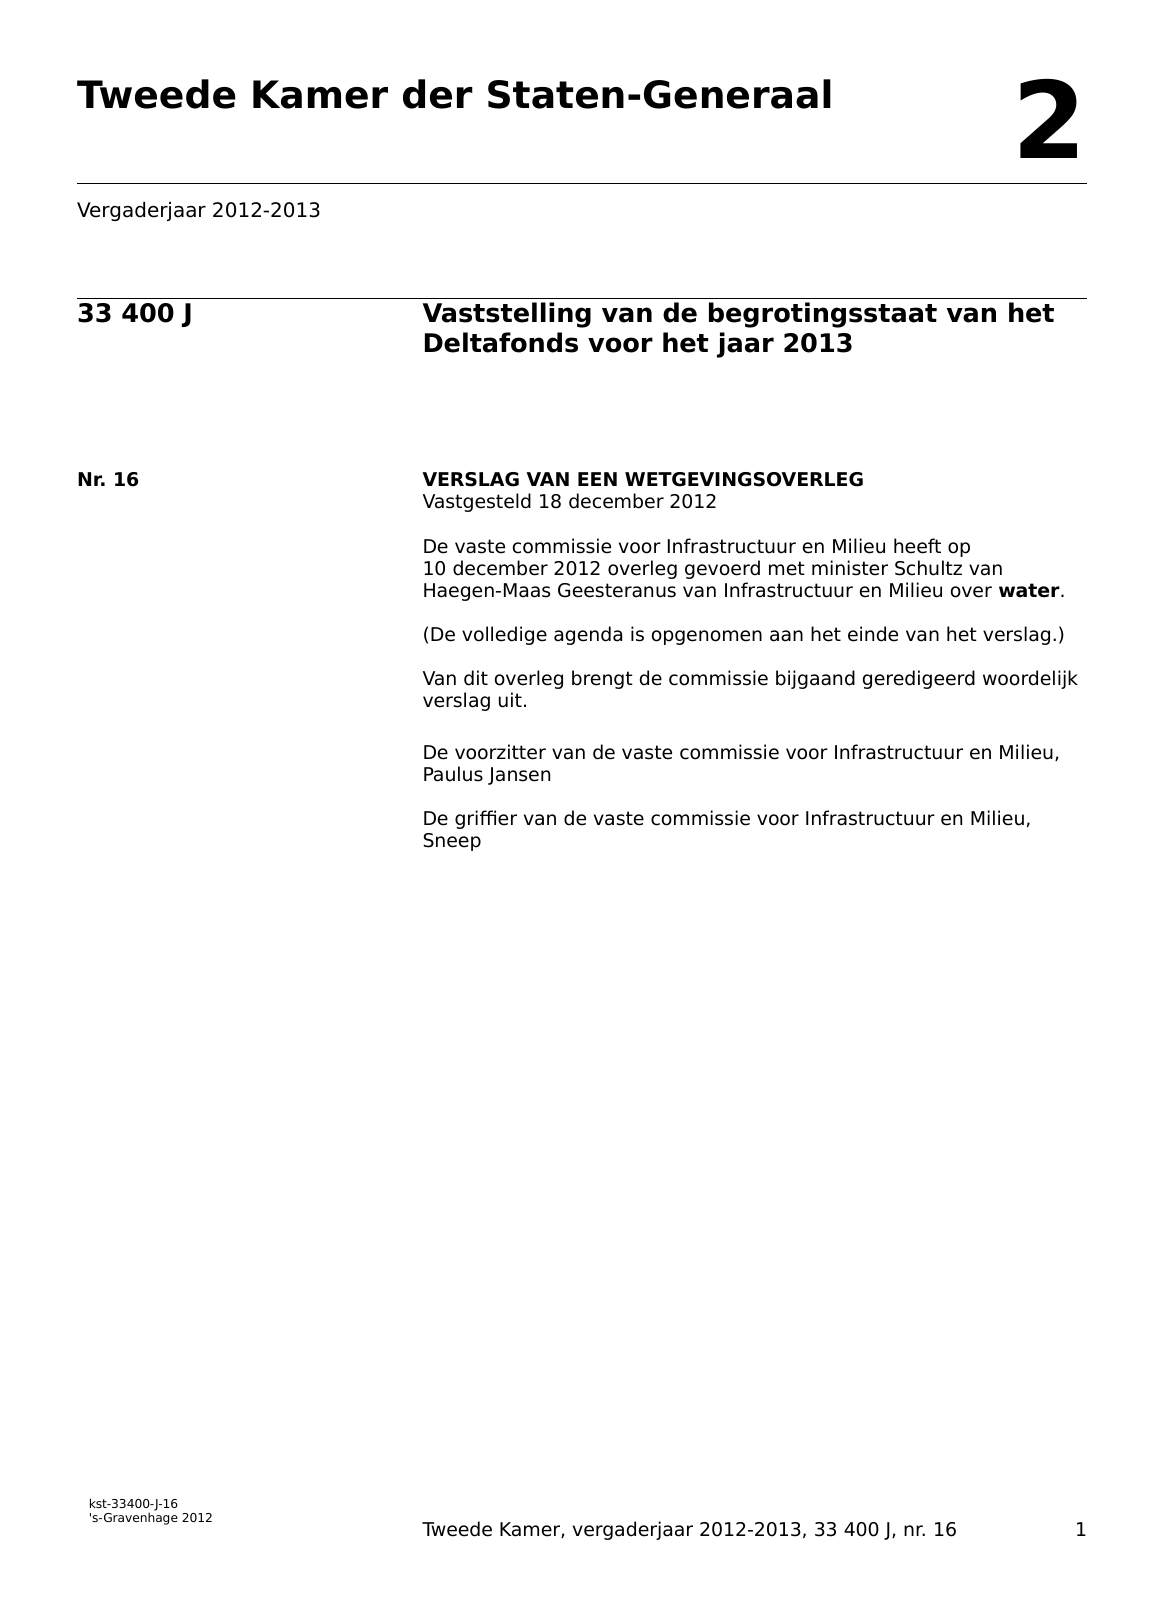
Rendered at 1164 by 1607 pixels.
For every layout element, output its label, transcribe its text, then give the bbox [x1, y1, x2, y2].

table_header 2 [886, 59, 1087, 183]
text De voorzitter van de vaste commissie voor Infrastructuur en Milieu, Paulus Jansen [422, 742, 1087, 786]
table_header Tweede Kamer der Staten-Generaal [77, 59, 886, 183]
subtitle 33 400 J Vaststelling van de begrotingsstaat van het Deltafonds voor het jaar 2013 [77, 299, 1087, 358]
text 's-Gravenhage 2012 [88, 1511, 323, 1525]
text De vaste commissie voor Infrastructuur en Milieu heeft op 10 december 2012 overleg gevoerd met minister Schultz van Haegen-Maas Geesteranus van Infrastructuur en Milieu over water. [422, 536, 1087, 601]
text Vastgesteld 18 december 2012 [422, 491, 1087, 513]
text (De volledige agenda is opgenomen aan het einde van het verslag.) [422, 624, 1087, 646]
text Van dit overleg brengt de commissie bijgaand geredigeerd woordelijk verslag uit. [422, 668, 1087, 712]
table_cell Vergaderjaar 2012-2013 [77, 184, 1087, 298]
text kst-33400-J-16 [88, 1497, 323, 1511]
subtitle Nr. 16 VERSLAG VAN EEN WETGEVINGSOVERLEG [77, 469, 1087, 491]
text De griffier van de vaste commissie voor Infrastructuur en Milieu, Sneep [422, 808, 1087, 852]
